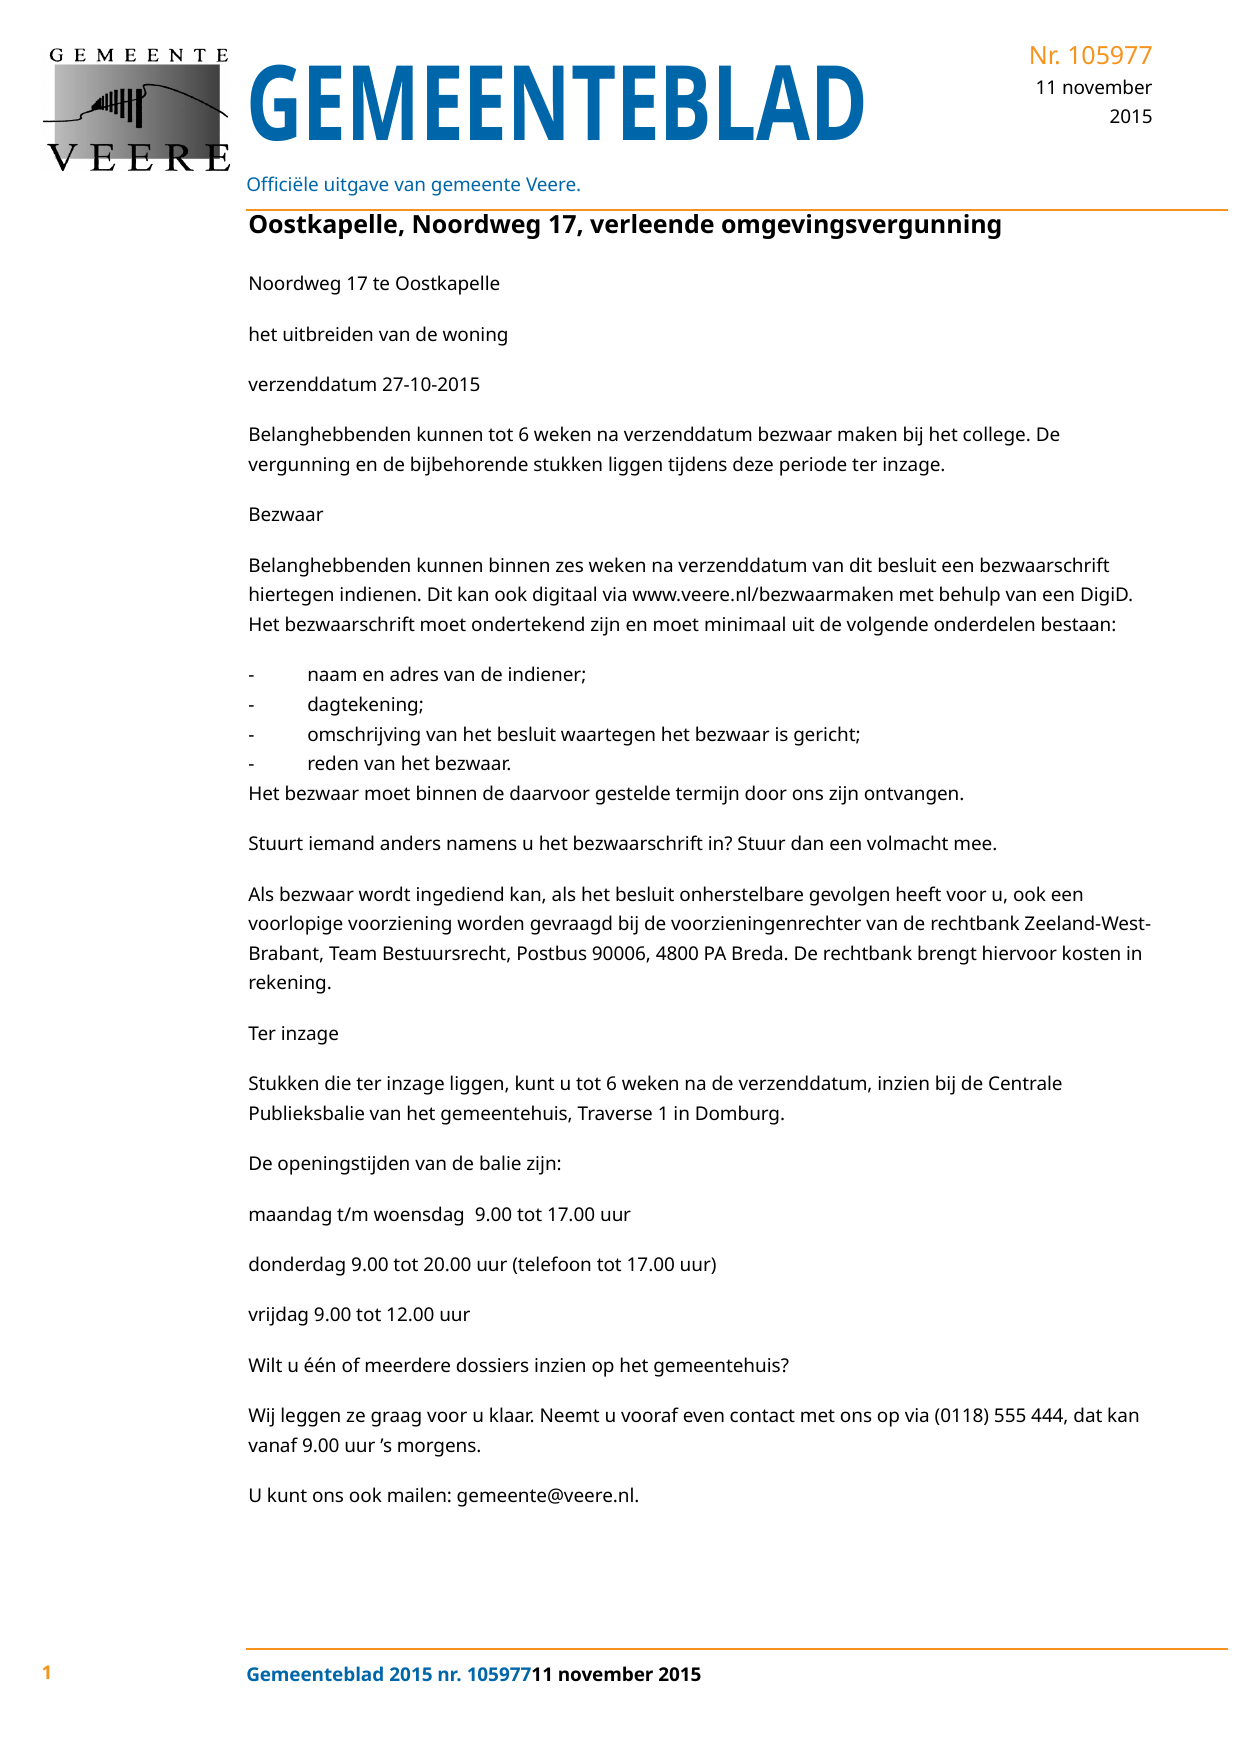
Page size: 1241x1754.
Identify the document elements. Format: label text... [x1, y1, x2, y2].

text verzenddatum 27-10-2015 [248, 371, 1152, 397]
text Het bezwaar moet binnen de daarvoor gestelde termijn door ons zijn ontvangen. [248, 780, 1152, 806]
text Bezwaar [248, 502, 1152, 527]
list omschrijving van het besluit waartegen het bezwaar is gericht; [248, 721, 1152, 746]
text maandag t/m woensdag 9.00 tot 17.00 uur [248, 1201, 1152, 1226]
text Stukken die ter inzage liggen, kunt u tot 6 weken na de verzenddatum, inzien bij de Centrale Publieksbalie van het gemeentehuis, Traverse 1 in Domburg. [248, 1070, 1152, 1126]
text Wij leggen ze graag voor u klaar. Neemt u vooraf even contact met ons op via (0118) 555 444, dat kan vanaf 9.00 uur ’s morgens. [248, 1402, 1152, 1458]
list naam en adres van de indiener; [248, 662, 1152, 687]
text Belanghebbenden kunnen binnen zes weken na verzenddatum van dit besluit een bezwaarschrift hiertegen indienen. Dit kan ook digitaal via www.veere.nl/bezwaarmaken met behulp van een DigiD. Het bezwaarschrift moet ondertekend zijn en moet minimaal uit de volgende onderdelen bestaan: [248, 552, 1152, 637]
text donderdag 9.00 tot 20.00 uur (telefoon tot 17.00 uur) [248, 1251, 1152, 1277]
list reden van het bezwaar. [248, 750, 1152, 776]
text het uitbreiden van de woning [248, 321, 1152, 346]
text Ter inzage [248, 1020, 1152, 1046]
text vrijdag 9.00 tot 12.00 uur [248, 1302, 1152, 1327]
text Belanghebbenden kunnen tot 6 weken na verzenddatum bezwaar maken bij het college. De vergunning en de bijbehorende stukken liggen tijdens deze periode ter inzage. [248, 422, 1152, 477]
text Noordweg 17 te Oostkapelle [248, 270, 1152, 296]
picture [41, 47, 231, 172]
text U kunt ons ook mailen: gemeente@veere.nl. [248, 1482, 1152, 1508]
list dagtekening; [248, 691, 1152, 717]
text Oostkapelle, Noordweg 17, verleende omgevingsvergunning [248, 211, 1152, 241]
text Wilt u één of meerdere dossiers inzien op het gemeentehuis? [248, 1352, 1152, 1378]
text Stuurt iemand anders namens u het bezwaarschrift in? Stuur dan een volmacht mee. [248, 830, 1152, 856]
text Als bezwaar wordt ingediend kan, als het besluit onherstelbare gevolgen heeft voor u, ook een voorlopige voorziening worden gevraagd bij de voorzieningenrechter van de rechtbank Zeeland-West-Brabant, Team Bestuursrecht, Postbus 90006, 4800 PA Breda. De rechtbank brengt hiervoor kosten in rekening. [248, 881, 1152, 995]
text De openingstijden van de balie zijn: [248, 1150, 1152, 1176]
